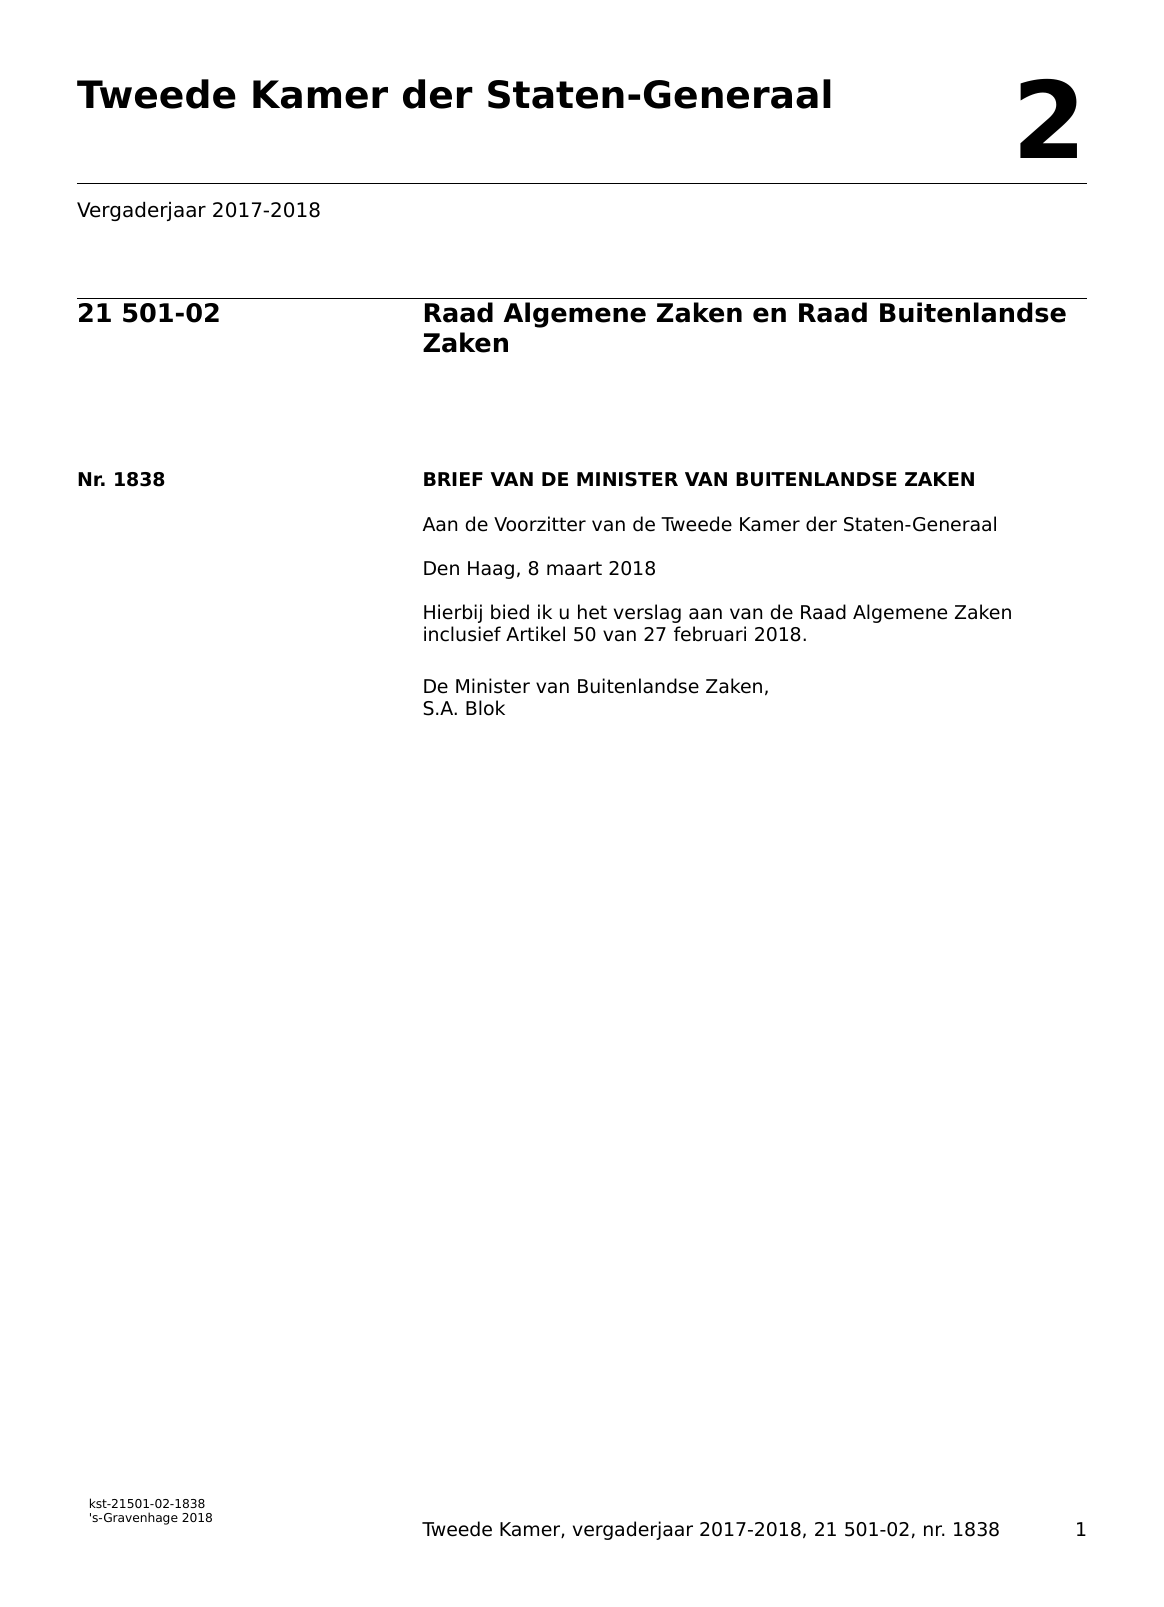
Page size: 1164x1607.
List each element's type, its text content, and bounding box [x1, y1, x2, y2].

subtitle 21 501-02 Raad Algemene Zaken en Raad Buitenlandse Zaken [77, 299, 1087, 358]
table_header 2 [886, 59, 1087, 183]
text Hierbij bied ik u het verslag aan van de Raad Algemene Zaken inclusief Artikel 50 van 27 februari 2018. [422, 602, 1087, 646]
subtitle Nr. 1838 BRIEF VAN DE MINISTER VAN BUITENLANDSE ZAKEN [77, 469, 1087, 491]
text 's-Gravenhage 2018 [88, 1511, 323, 1525]
text De Minister van Buitenlandse Zaken, S.A. Blok [422, 676, 1087, 720]
table_cell Vergaderjaar 2017-2018 [77, 184, 1087, 298]
text Den Haag, 8 maart 2018 [422, 558, 1087, 580]
text Aan de Voorzitter van de Tweede Kamer der Staten-Generaal [422, 513, 1087, 536]
table_header Tweede Kamer der Staten-Generaal [77, 59, 886, 183]
text kst-21501-02-1838 [88, 1497, 323, 1511]
